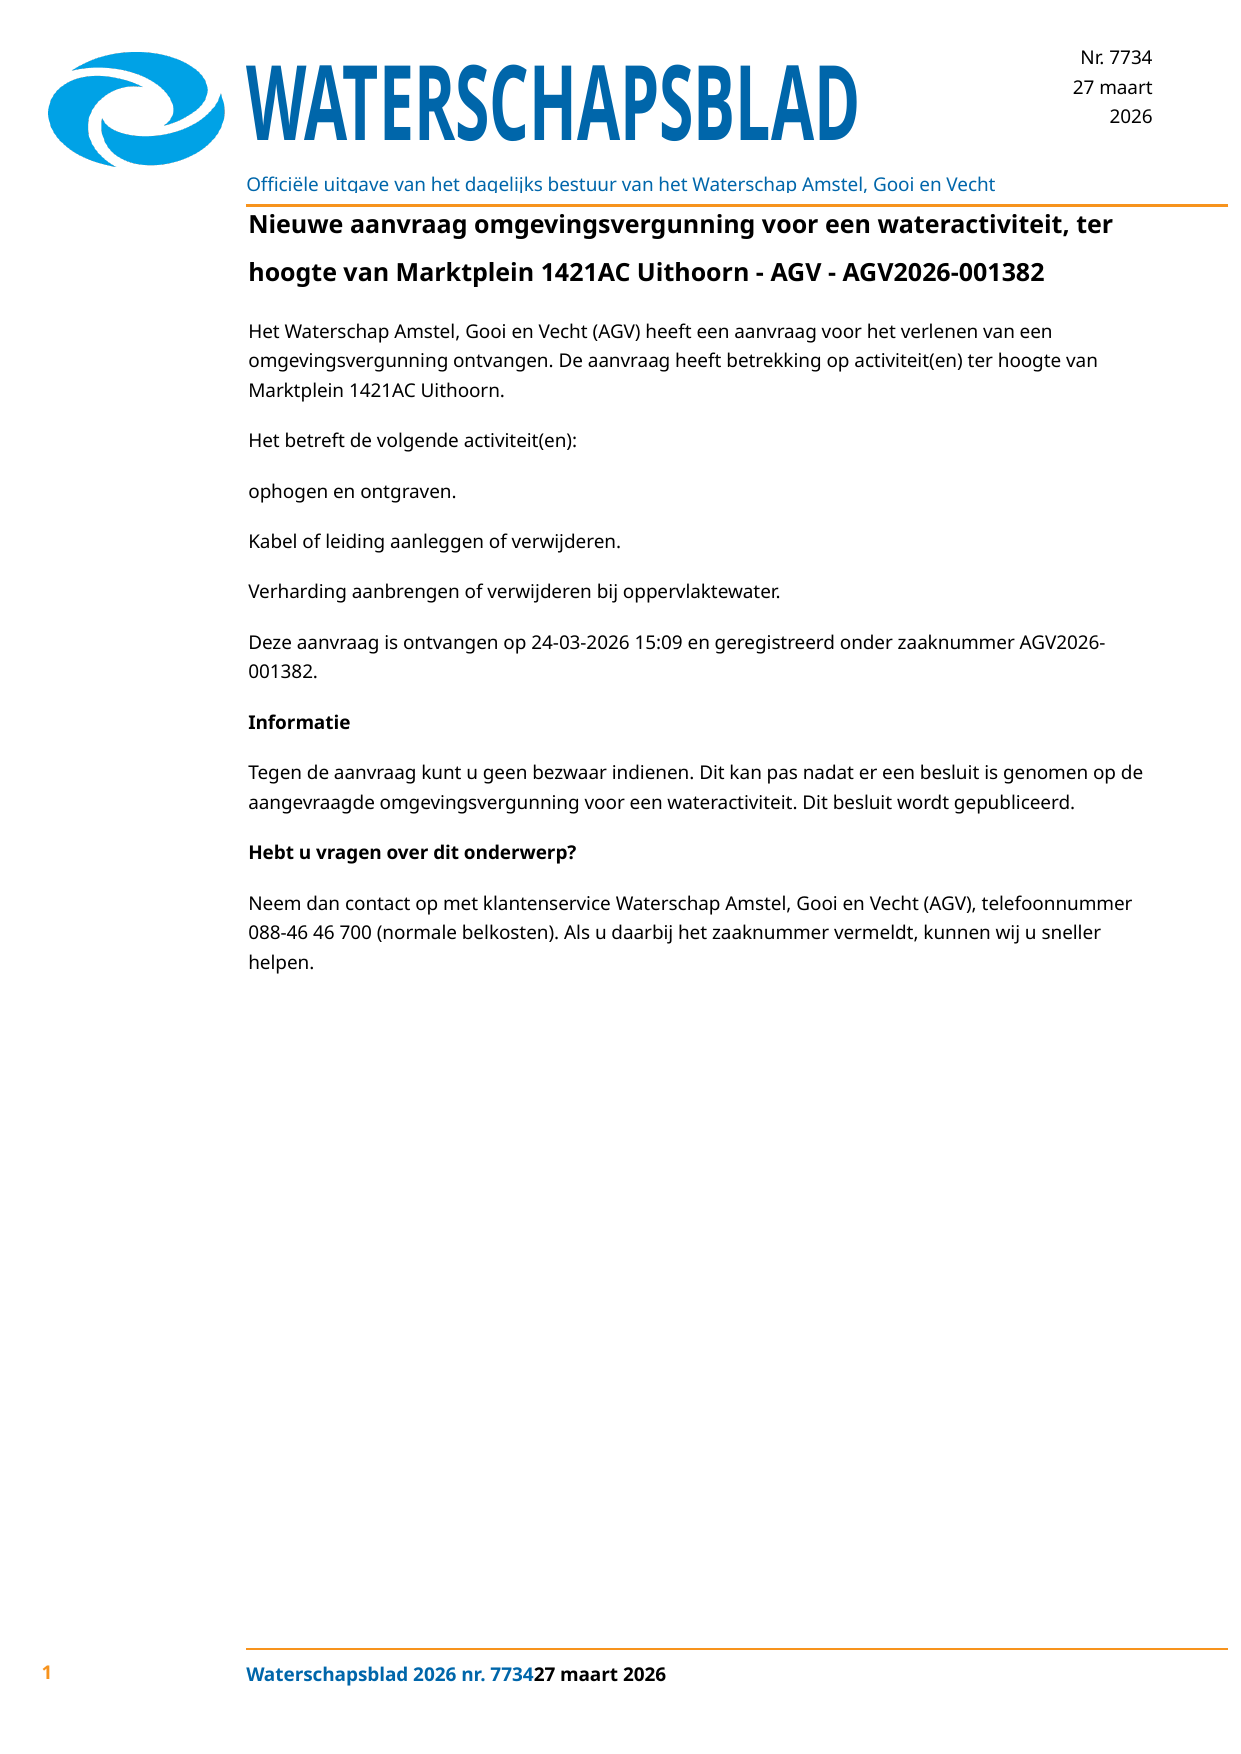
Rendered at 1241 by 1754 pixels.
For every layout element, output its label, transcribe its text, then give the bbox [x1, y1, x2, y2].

text Neem dan contact op met klantenservice Waterschap Amstel, Gooi en Vecht (AGV), telefoonnummer 088-46 46 700 (normale belkosten). Als u daarbij het zaaknummer vermeldt, kunnen wij u sneller helpen. [248, 890, 1152, 975]
text Tegen de aanvraag kunt u geen bezwaar indienen. Dit kan pas nadat er een besluit is genomen op de aangevraagde omgevingsvergunning voor een wateractiviteit. Dit besluit wordt gepubliceerd. [248, 759, 1152, 815]
text Informatie [248, 709, 1152, 735]
text Kabel of leiding aanleggen of verwijderen. [248, 528, 1152, 554]
text Nieuwe aanvraag omgevingsvergunning voor een wateractiviteit, ter hoogte van Marktplein 1421AC Uithoorn - AGV - AGV2026-001382 [248, 207, 1152, 288]
text Verharding aanbrengen of verwijderen bij oppervlaktewater. [248, 579, 1152, 604]
text Hebt u vragen over dit onderwerp? [248, 839, 1152, 865]
text Het Waterschap Amstel, Gooi en Vecht (AGV) heeft een aanvraag voor het verlenen van een omgevingsvergunning ontvangen. De aanvraag heeft betrekking op activiteit(en) ter hoogte van Marktplein 1421AC Uithoorn. [248, 318, 1152, 403]
text Deze aanvraag is ontvangen op 24-03-2026 15:09 en geregistreerd onder zaaknummer AGV2026-001382. [248, 629, 1152, 684]
text Het betreft de volgende activiteit(en): [248, 427, 1152, 453]
picture [41, 47, 231, 172]
text ophogen en ontgraven. [248, 478, 1152, 504]
